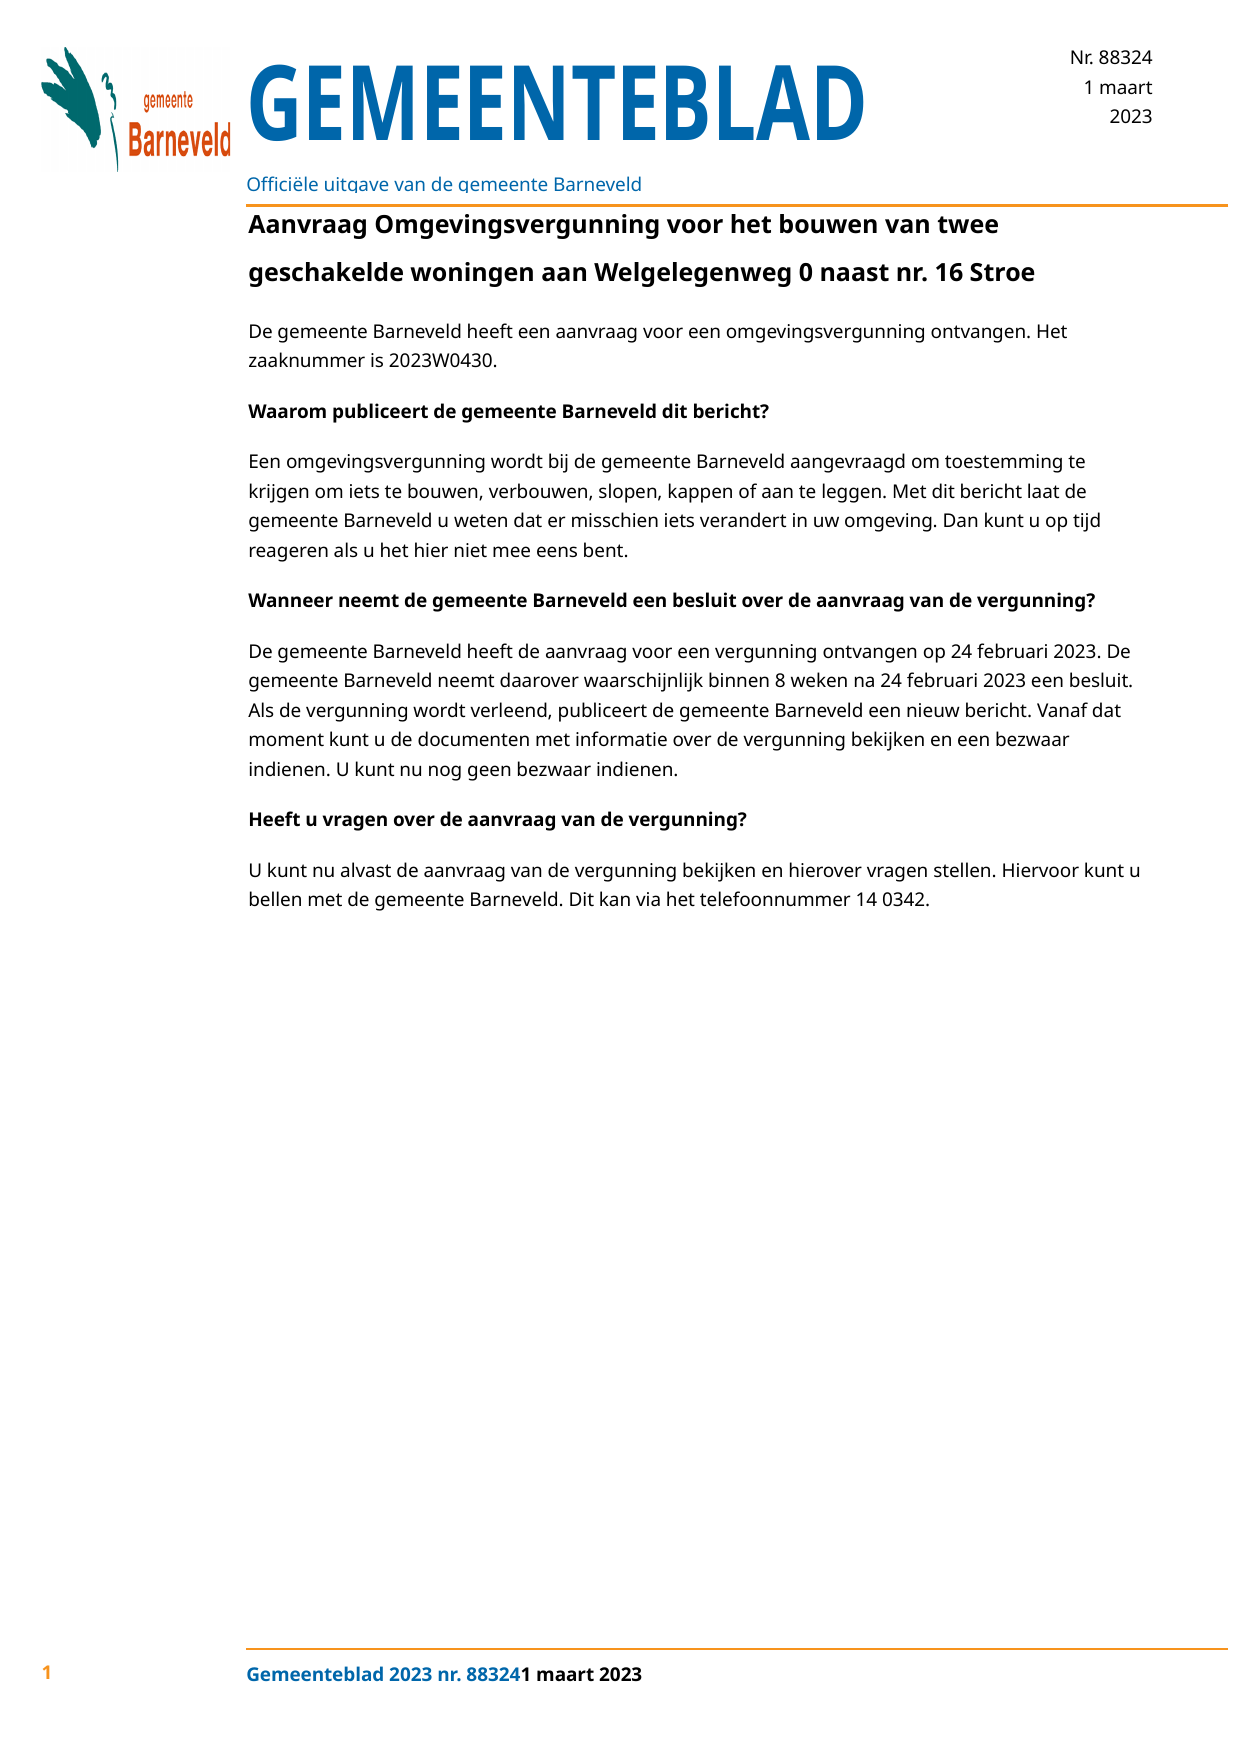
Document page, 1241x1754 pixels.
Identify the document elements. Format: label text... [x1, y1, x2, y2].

text De gemeente Barneveld heeft de aanvraag voor een vergunning ontvangen op 24 februari 2023. De gemeente Barneveld neemt daarover waarschijnlijk binnen 8 weken na 24 februari 2023 een besluit. Als de vergunning wordt verleend, publiceert de gemeente Barneveld een nieuw bericht. Vanaf dat moment kunt u de documenten met informatie over de vergunning bekijken en een bezwaar indienen. U kunt nu nog geen bezwaar indienen. [248, 638, 1152, 782]
text Heeft u vragen over de aanvraag van de vergunning? [248, 807, 1152, 832]
text Waarom publiceert de gemeente Barneveld dit bericht? [248, 398, 1152, 424]
text Een omgevingsvergunning wordt bij de gemeente Barneveld aangevraagd om toestemming te krijgen om iets te bouwen, verbouwen, slopen, kappen of aan te leggen. Met dit bericht laat de gemeente Barneveld u weten dat er misschien iets verandert in uw omgeving. Dan kunt u op tijd reageren als u het hier niet mee eens bent. [248, 448, 1152, 563]
text U kunt nu alvast de aanvraag van de vergunning bekijken en hierover vragen stellen. Hiervoor kunt u bellen met de gemeente Barneveld. Dit kan via het telefoonnummer 14 0342. [248, 857, 1152, 912]
text Wanneer neemt de gemeente Barneveld een besluit over de aanvraag van de vergunning? [248, 587, 1152, 613]
text De gemeente Barneveld heeft een aanvraag voor een omgevingsvergunning ontvangen. Het zaaknummer is 2023W0430. [248, 318, 1152, 373]
picture [41, 47, 231, 172]
text Aanvraag Omgevingsvergunning voor het bouwen van twee geschakelde woningen aan Welgelegenweg 0 naast nr. 16 Stroe [248, 207, 1152, 288]
